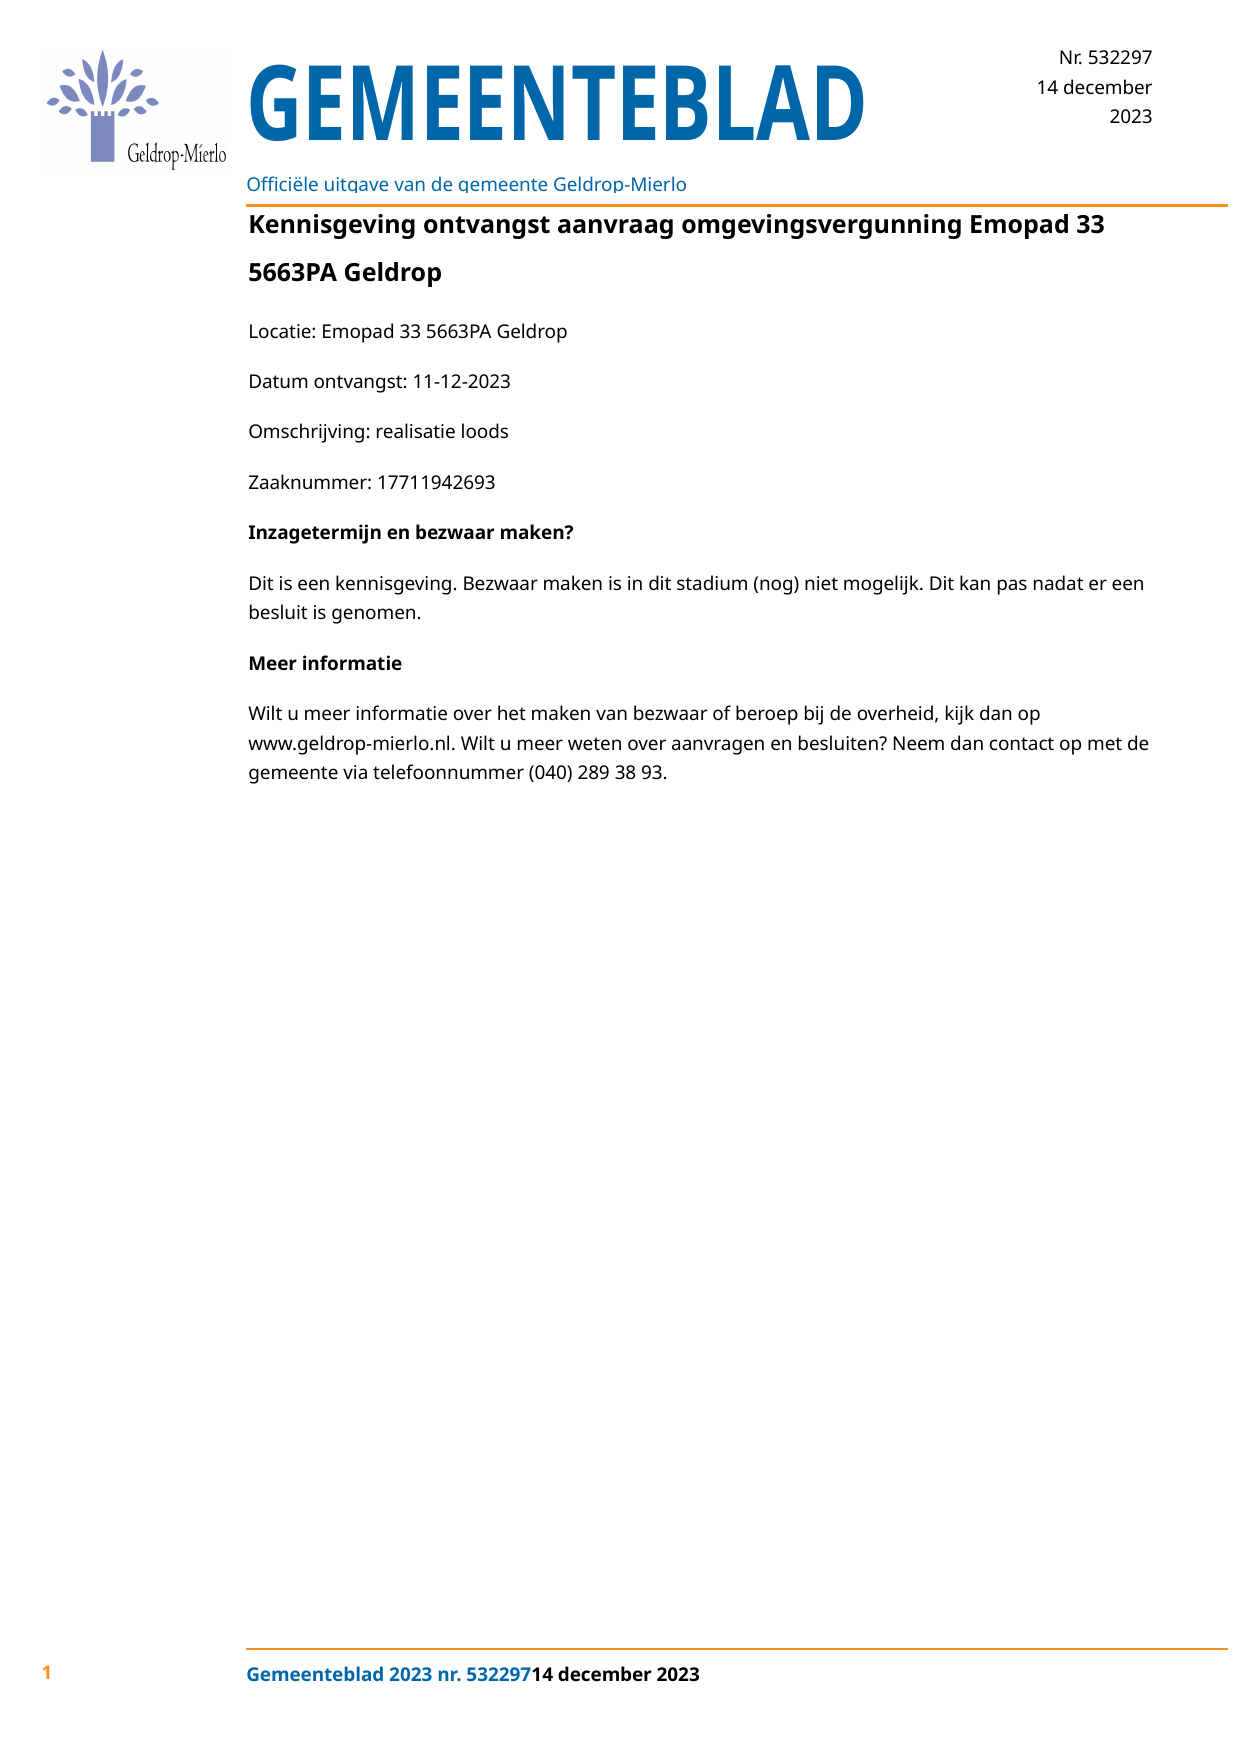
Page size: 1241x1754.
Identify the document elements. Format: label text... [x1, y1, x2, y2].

text Zaaknummer: 17711942693 [248, 469, 1152, 495]
text Dit is een kennisgeving. Bezwaar maken is in dit stadium (nog) niet mogelijk. Dit kan pas nadat er een besluit is genomen. [248, 570, 1152, 625]
text Datum ontvangst: 11-12-2023 [248, 368, 1152, 394]
text Inzagetermijn en bezwaar maken? [248, 519, 1152, 545]
text Omschrijving: realisatie loods [248, 419, 1152, 444]
text Meer informatie [248, 650, 1152, 676]
picture [41, 47, 231, 172]
text Kennisgeving ontvangst aanvraag omgevingsvergunning Emopad 33 5663PA Geldrop [248, 207, 1152, 288]
text Wilt u meer informatie over het maken van bezwaar of beroep bij de overheid, kijk dan op www.geldrop-mierlo.nl. Wilt u meer weten over aanvragen en besluiten? Neem dan contact op met de gemeente via telefoonnummer (040) 289 38 93. [248, 700, 1152, 785]
text Locatie: Emopad 33 5663PA Geldrop [248, 318, 1152, 344]
